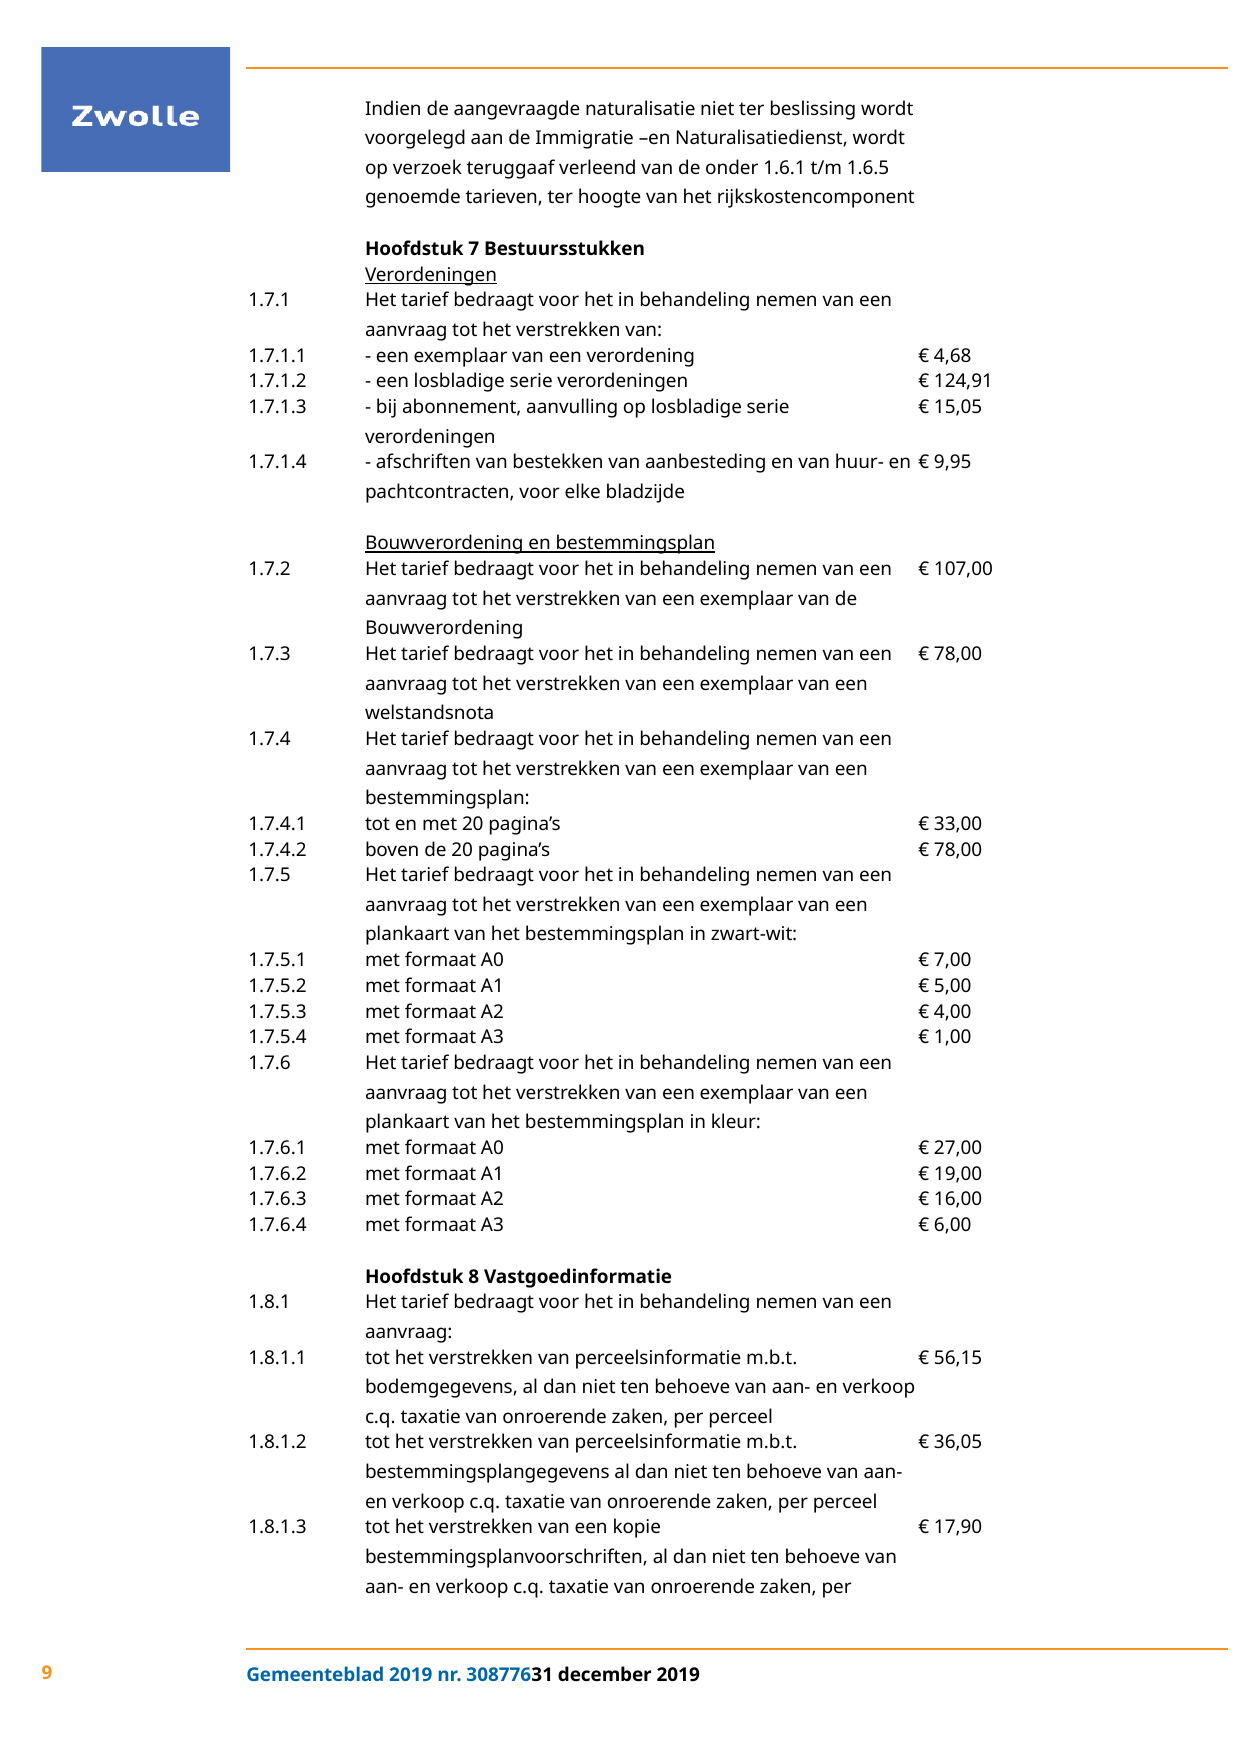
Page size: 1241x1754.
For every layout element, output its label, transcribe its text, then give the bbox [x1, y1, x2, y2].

table_cell € 36,05 [918, 1429, 1152, 1514]
table_cell Het tarief bedraagt voor het in behandeling nemen van een aanvraag tot het verstrekken van een exemplaar van de Bouwverordening [365, 555, 918, 640]
table_cell [248, 235, 365, 261]
table_cell met formaat A1 [365, 972, 918, 998]
table_cell [918, 504, 1152, 529]
table_cell [918, 861, 1152, 946]
table_cell [248, 261, 365, 286]
table_cell 1.7.5 [248, 861, 365, 946]
table_cell € 7,00 [918, 946, 1152, 972]
table_cell Bouwverordening en bestemmingsplan [365, 530, 918, 555]
table_cell met formaat A1 [365, 1160, 918, 1186]
table_cell 1.8.1.2 [248, 1429, 365, 1514]
table_cell Het tarief bedraagt voor het in behandeling nemen van een aanvraag tot het verstrekken van een exemplaar van een plankaart van het bestemmingsplan in zwart-wit: [365, 861, 918, 946]
table_cell - een losbladige serie verordeningen [365, 368, 918, 393]
table_cell [248, 504, 365, 529]
table_cell 1.7.5.1 [248, 946, 365, 972]
table_cell 1.7.4 [248, 725, 365, 810]
table_cell 1.7.1.1 [248, 342, 365, 367]
table_cell 1.7.1 [248, 286, 365, 342]
table_cell 1.7.1.4 [248, 449, 365, 504]
table_cell € 33,00 [918, 810, 1152, 836]
table_cell Verordeningen [365, 261, 918, 286]
table_cell [918, 261, 1152, 286]
table_cell met formaat A2 [365, 1186, 918, 1211]
table_cell [918, 1263, 1152, 1288]
table_cell € 78,00 [918, 836, 1152, 861]
table_cell 1.7.5.3 [248, 998, 365, 1023]
table_cell 1.7.1.3 [248, 393, 365, 448]
table_cell [918, 95, 1152, 209]
table_cell [248, 1237, 365, 1263]
table_cell met formaat A3 [365, 1024, 918, 1049]
table_cell 1.7.5.2 [248, 972, 365, 998]
picture [41, 47, 231, 172]
table_cell 1.7.2 [248, 555, 365, 640]
table_cell - afschriften van bestekken van aanbesteding en van huur- en pachtcontracten, voor elke bladzijde [365, 449, 918, 504]
table_cell [918, 725, 1152, 810]
table_cell € 4,68 [918, 342, 1152, 367]
table_cell met formaat A3 [365, 1211, 918, 1237]
table_cell [365, 209, 918, 235]
table_cell € 124,91 [918, 368, 1152, 393]
table_cell tot het verstrekken van een kopie bestemmingsplanvoorschriften, al dan niet ten behoeve van aan- en verkoop c.q. taxatie van onroerende zaken, per [365, 1514, 918, 1598]
table_cell 1.8.1 [248, 1289, 365, 1344]
table_cell 1.7.6.4 [248, 1211, 365, 1237]
table_cell € 107,00 [918, 555, 1152, 640]
table_cell € 5,00 [918, 972, 1152, 998]
table_cell met formaat A0 [365, 946, 918, 972]
table_cell Hoofdstuk 7 Bestuursstukken [365, 235, 918, 261]
table_cell 1.7.1.2 [248, 368, 365, 393]
table_cell [918, 235, 1152, 261]
table_cell [918, 530, 1152, 555]
table_cell Hoofdstuk 8 Vastgoedinformatie [365, 1263, 918, 1288]
table_cell € 27,00 [918, 1134, 1152, 1160]
table_cell met formaat A2 [365, 998, 918, 1023]
table_cell Het tarief bedraagt voor het in behandeling nemen van een aanvraag tot het verstrekken van een exemplaar van een bestemmingsplan: [365, 725, 918, 810]
table_cell [918, 209, 1152, 235]
table_cell Het tarief bedraagt voor het in behandeling nemen van een aanvraag: [365, 1289, 918, 1344]
table_cell € 4,00 [918, 998, 1152, 1023]
table_cell tot het verstrekken van perceelsinformatie m.b.t. bodemgegevens, al dan niet ten behoeve van aan- en verkoop c.q. taxatie van onroerende zaken, per perceel [365, 1344, 918, 1429]
table_cell [365, 504, 918, 529]
table_cell met formaat A0 [365, 1134, 918, 1160]
table_cell 1.8.1.1 [248, 1344, 365, 1429]
table_cell - bij abonnement, aanvulling op losbladige serie verordeningen [365, 393, 918, 448]
table_cell Het tarief bedraagt voor het in behandeling nemen van een aanvraag tot het verstrekken van: [365, 286, 918, 342]
table_cell [918, 1237, 1152, 1263]
table_cell Het tarief bedraagt voor het in behandeling nemen van een aanvraag tot het verstrekken van een exemplaar van een plankaart van het bestemmingsplan in kleur: [365, 1049, 918, 1134]
table_cell [248, 1263, 365, 1288]
table_cell 1.7.6 [248, 1049, 365, 1134]
table_cell tot het verstrekken van perceelsinformatie m.b.t. bestemmingsplangegevens al dan niet ten behoeve van aan- en verkoop c.q. taxatie van onroerende zaken, per perceel [365, 1429, 918, 1514]
table_cell [918, 286, 1152, 342]
table_cell [248, 209, 365, 235]
table_cell 1.7.6.2 [248, 1160, 365, 1186]
table_cell 1.7.5.4 [248, 1024, 365, 1049]
table_cell 1.7.6.3 [248, 1186, 365, 1211]
table_cell 1.7.6.1 [248, 1134, 365, 1160]
table_cell € 19,00 [918, 1160, 1152, 1186]
table_cell tot en met 20 pagina’s [365, 810, 918, 836]
table_cell € 9,95 [918, 449, 1152, 504]
table_cell € 56,15 [918, 1344, 1152, 1429]
table_cell € 17,90 [918, 1514, 1152, 1598]
table_cell [365, 1237, 918, 1263]
table_cell € 1,00 [918, 1024, 1152, 1049]
table_cell € 15,05 [918, 393, 1152, 448]
table_cell Indien de aangevraagde naturalisatie niet ter beslissing wordt voorgelegd aan de Immigratie –en Naturalisatiedienst, wordt op verzoek teruggaaf verleend van de onder 1.6.1 t/m 1.6.5 genoemde tarieven, ter hoogte van het rijkskostencomponent [365, 95, 918, 209]
table_cell [248, 530, 365, 555]
table_cell Het tarief bedraagt voor het in behandeling nemen van een aanvraag tot het verstrekken van een exemplaar van een welstandsnota [365, 640, 918, 725]
table_cell € 78,00 [918, 640, 1152, 725]
table_cell 1.8.1.3 [248, 1514, 365, 1598]
table_cell [918, 1049, 1152, 1134]
table_cell [248, 95, 365, 209]
table_cell boven de 20 pagina’s [365, 836, 918, 861]
table_cell 1.7.4.2 [248, 836, 365, 861]
table_cell 1.7.3 [248, 640, 365, 725]
table_cell [918, 1289, 1152, 1344]
table_cell € 6,00 [918, 1211, 1152, 1237]
table_cell 1.7.4.1 [248, 810, 365, 836]
table_cell - een exemplaar van een verordening [365, 342, 918, 367]
table_cell € 16,00 [918, 1186, 1152, 1211]
